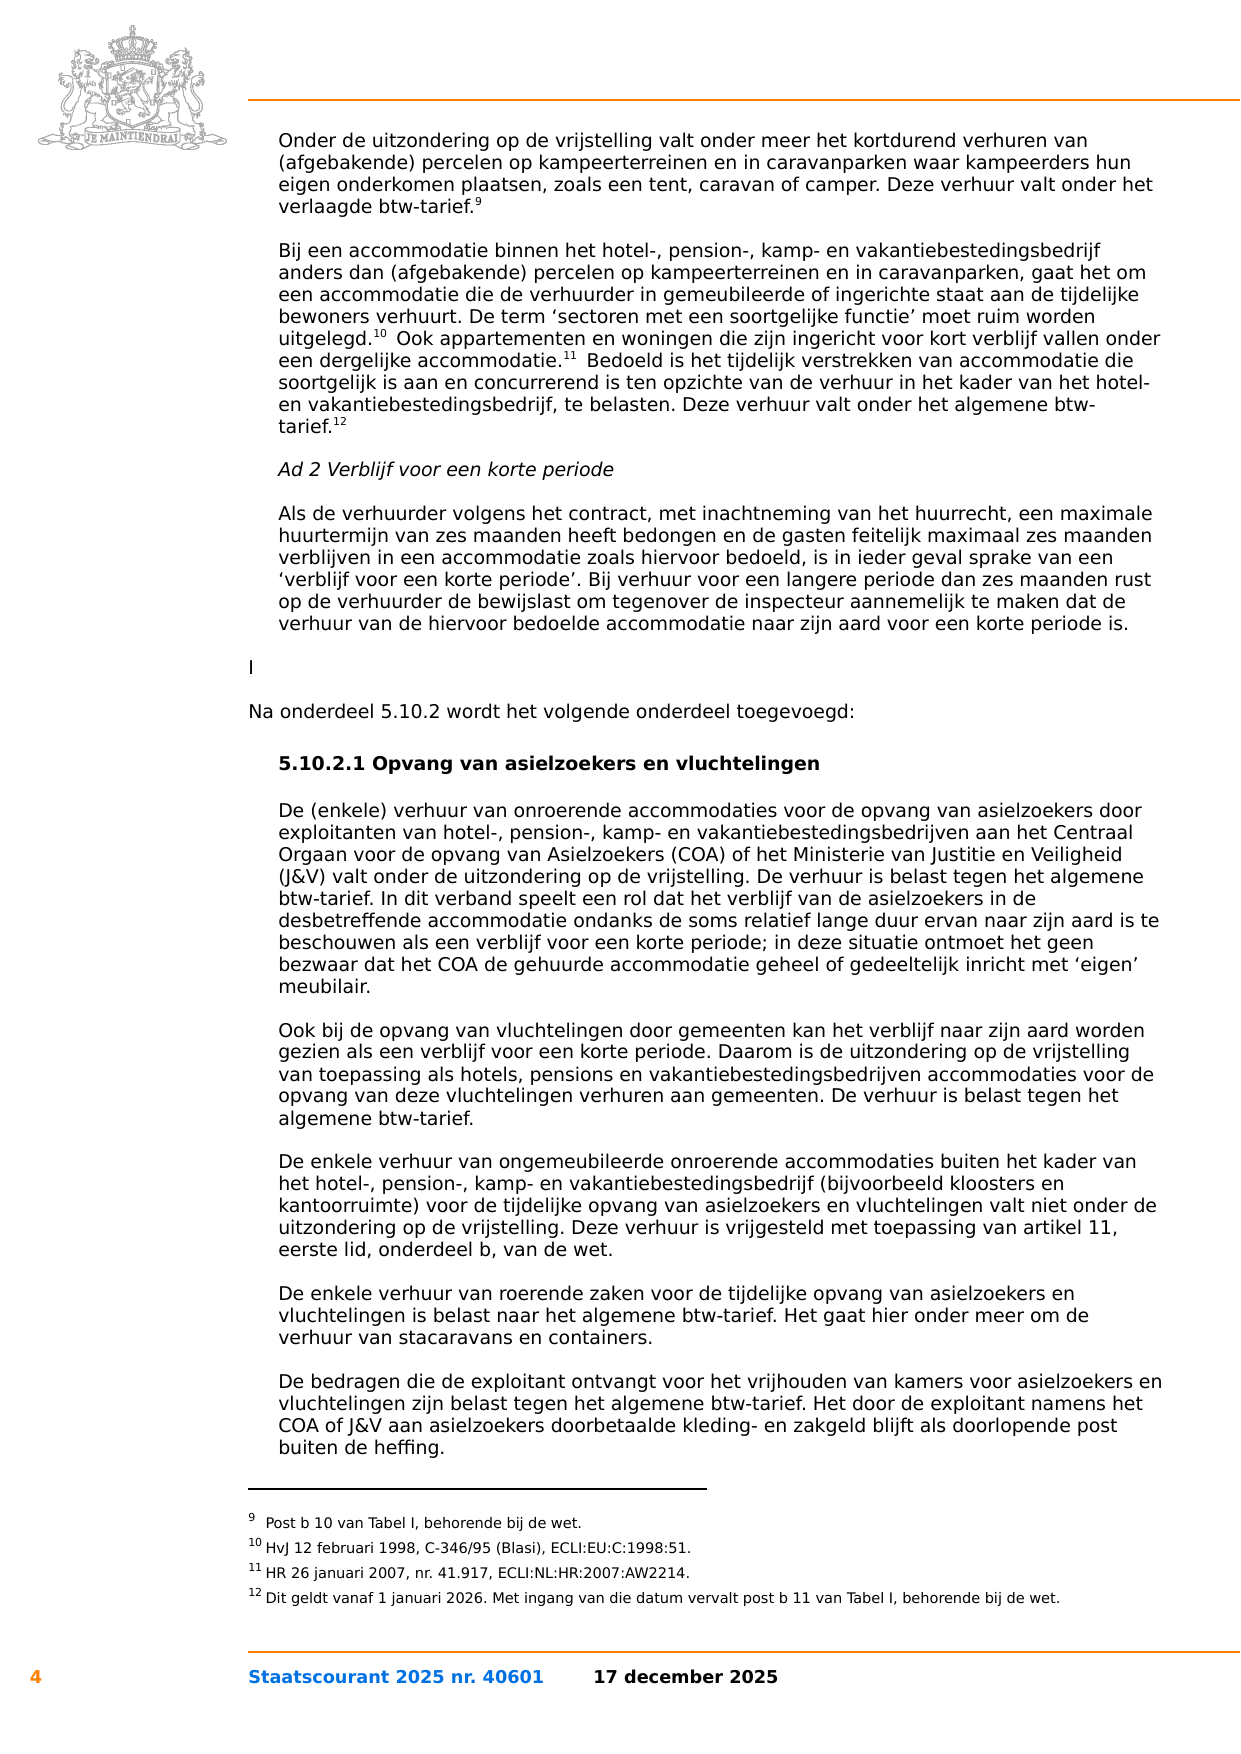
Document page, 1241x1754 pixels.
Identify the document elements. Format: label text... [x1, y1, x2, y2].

subtitle 5.10.2.1 Opvang van asielzoekers en vluchtelingen [278, 753, 1163, 775]
text De enkele verhuur van ongemeubileerde onroerende accommodaties buiten het kader van het hotel-, pension-, kamp- en vakantiebestedingsbedrijf (bijvoorbeeld kloosters en kantoorruimte) voor de tijdelijke opvang van asielzoekers en vluchtelingen valt niet onder de uitzondering op de vrijstelling. Deze verhuur is vrijgesteld met toepassing van artikel 11, eerste lid, onderdeel b, van de wet. [278, 1151, 1163, 1261]
text De (enkele) verhuur van onroerende accommodaties voor de opvang van asielzoekers door exploitanten van hotel-, pension-, kamp- en vakantiebestedingsbedrijven aan het Centraal Orgaan voor de opvang van Asielzoekers (COA) of het Ministerie van Justitie en Veiligheid (J&V) valt onder de uitzondering op de vrijstelling. De verhuur is belast tegen het algemene btw-tarief. In dit verband speelt een rol dat het verblijf van de asielzoekers in de desbetreffende accommodatie ondanks de soms relatief lange duur ervan naar zijn aard is te beschouwen als een verblijf voor een korte periode; in deze situatie ontmoet het geen bezwaar dat het COA de gehuurde accommodatie geheel of gedeeltelijk inricht met ‘eigen’ meubilair. [278, 800, 1163, 998]
subtitle Ad 2 Verblijf voor een korte periode [278, 459, 1163, 481]
text HvJ 12 februari 1998, C-346/95 (Blasi), ECLI:EU:C:1998:51. [248, 1536, 1163, 1558]
picture [38, 25, 227, 150]
text Ook bij de opvang van vluchtelingen door gemeenten kan het verblijf naar zijn aard worden gezien als een verblijf voor een korte periode. Daarom is de uitzondering op de vrijstelling van toepassing als hotels, pensions en vakantiebestedingsbedrijven accommodaties voor de opvang van deze vluchtelingen verhuren aan gemeenten. De verhuur is belast tegen het algemene btw-tarief. [278, 1019, 1163, 1129]
text I [248, 657, 1163, 679]
text Bij een accommodatie binnen het hotel-, pension-, kamp- en vakantiebestedingsbedrijf anders dan (afgebakende) percelen op kampeerterreinen en in caravanparken, gaat het om een accommodatie die de verhuurder in gemeubileerde of ingerichte staat aan de tijdelijke bewoners verhuurt. De term ‘sectoren met een soortgelijke functie’ moet ruim worden uitgelegd. Ook appartementen en woningen die zijn ingericht voor kort verblijf vallen onder een dergelijke accommodatie. Bedoeld is het tijdelijk verstrekken van accommodatie die soortgelijk is aan en concurrerend is ten opzichte van de verhuur in het kader van het hotel- en vakantiebestedingsbedrijf, te belasten. Deze verhuur valt onder het algemene btw-tarief. [278, 240, 1163, 437]
text Na onderdeel 5.10.2 wordt het volgende onderdeel toegevoegd: [248, 701, 1163, 723]
text Dit geldt vanaf 1 januari 2026. Met ingang van die datum vervalt post b 11 van Tabel I, behorende bij de wet. [248, 1586, 1163, 1608]
text Onder de uitzondering op de vrijstelling valt onder meer het kortdurend verhuren van (afgebakende) percelen op kampeerterreinen en in caravanparken waar kampeerders hun eigen onderkomen plaatsen, zoals een tent, caravan of camper. Deze verhuur valt onder het verlaagde btw-tarief. [278, 130, 1163, 218]
text HR 26 januari 2007, nr. 41.917, ECLI:NL:HR:2007:AW2214. [248, 1561, 1163, 1583]
text Als de verhuurder volgens het contract, met inachtneming van het huurrecht, een maximale huurtermijn van zes maanden heeft bedongen en de gasten feitelijk maximaal zes maanden verblijven in een accommodatie zoals hiervoor bedoeld, is in ieder geval sprake van een ‘verblijf voor een korte periode’. Bij verhuur voor een langere periode dan zes maanden rust op de verhuurder de bewijslast om tegenover de inspecteur aannemelijk te maken dat de verhuur van de hiervoor bedoelde accommodatie naar zijn aard voor een korte periode is. [278, 503, 1163, 635]
text De bedragen die de exploitant ontvangt voor het vrijhouden van kamers voor asielzoekers en vluchtelingen zijn belast tegen het algemene btw-tarief. Het door de exploitant namens het COA of J&V aan asielzoekers doorbetaalde kleding- en zakgeld blijft als doorlopende post buiten de heffing. [278, 1371, 1163, 1459]
text Post b 10 van Tabel I, behorende bij de wet. [248, 1511, 1163, 1533]
text De enkele verhuur van roerende zaken voor de tijdelijke opvang van asielzoekers en vluchtelingen is belast naar het algemene btw-tarief. Het gaat hier onder meer om de verhuur van stacaravans en containers. [278, 1283, 1163, 1349]
